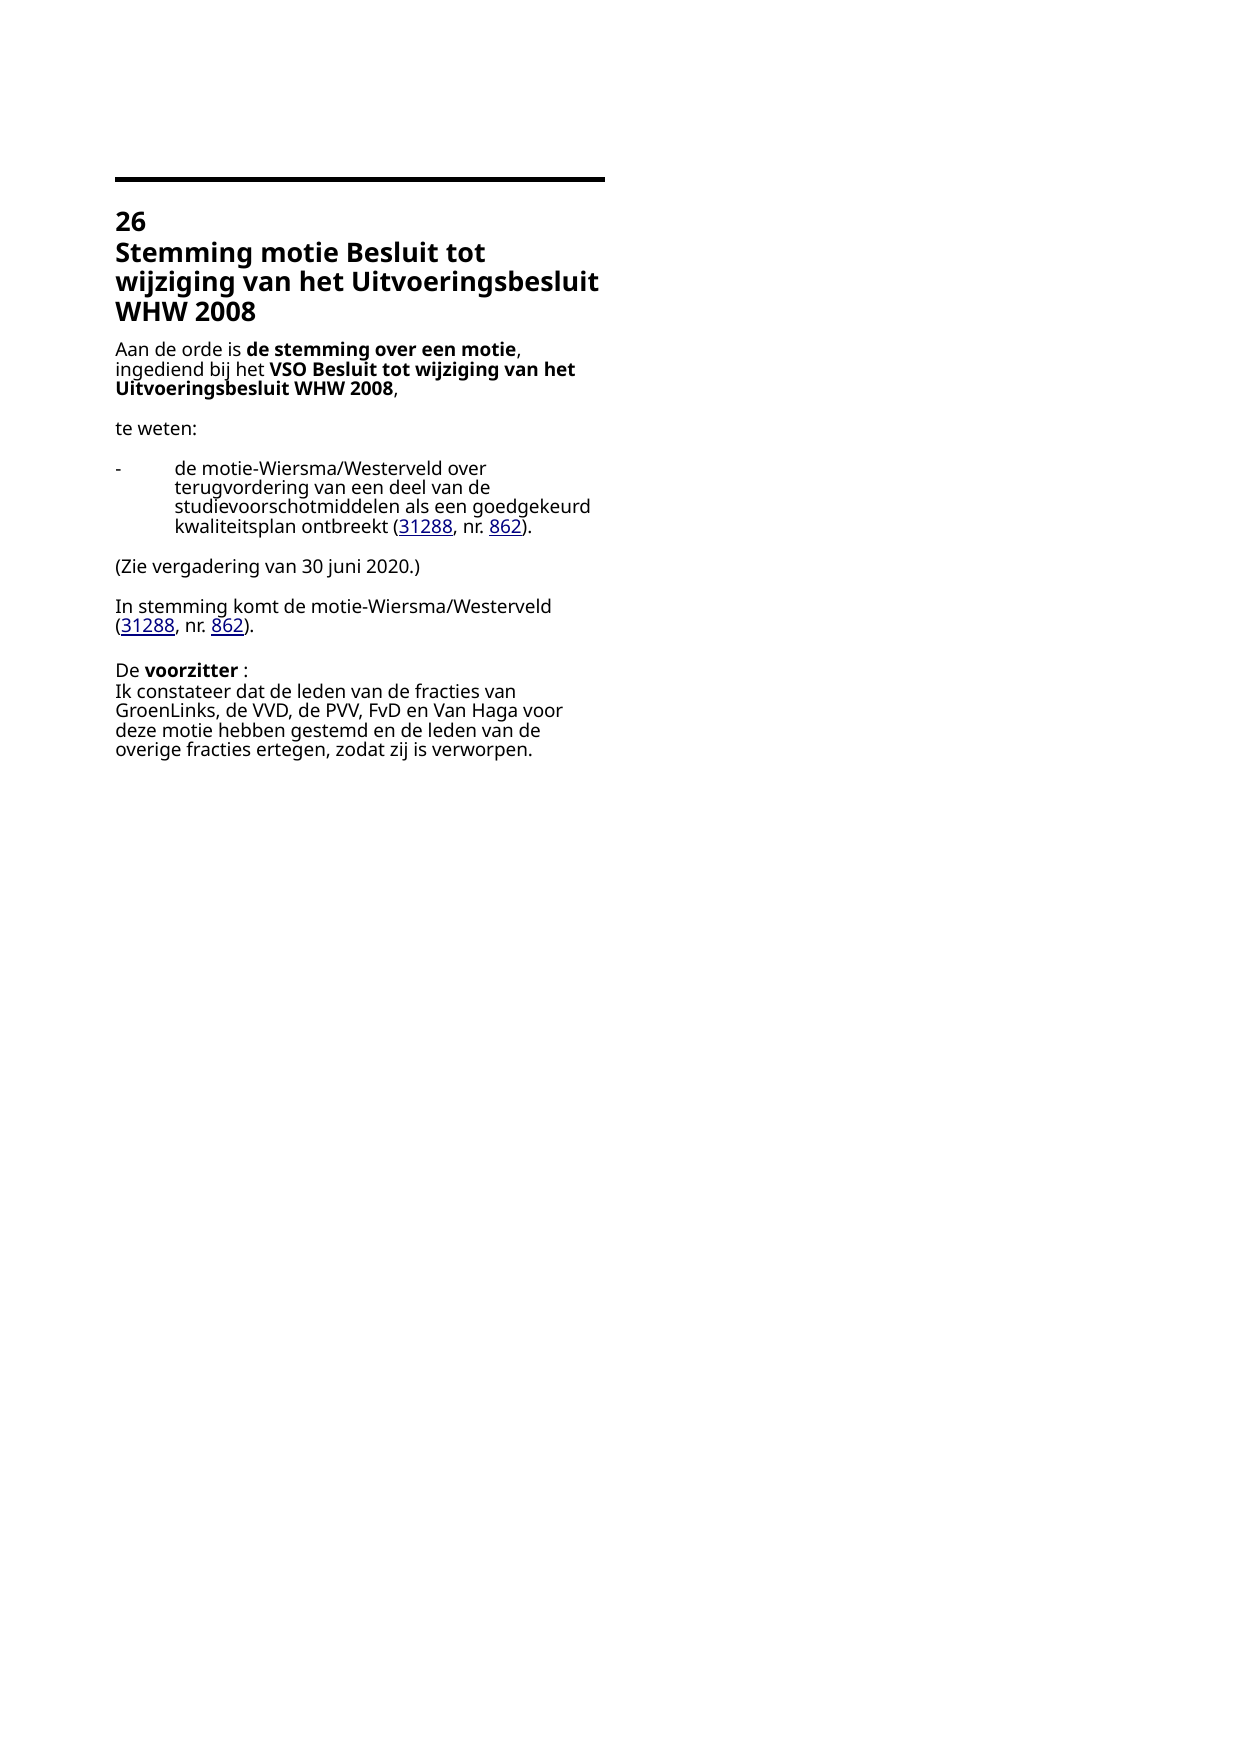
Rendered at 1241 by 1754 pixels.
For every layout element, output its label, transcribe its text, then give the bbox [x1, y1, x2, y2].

text (Zie vergadering van 30 juni 2020.) [115, 558, 605, 577]
text Aan de orde is de stemming over een motie, ingediend bij het VSO Besluit tot wijziging van het Uitvoeringsbesluit WHW 2008, [115, 341, 605, 399]
text 26 [115, 203, 605, 239]
text Stemming motie Besluit tot wijziging van het Uitvoeringsbesluit WHW 2008 [115, 239, 605, 341]
text te weten: [115, 420, 605, 439]
text In stemming komt de motie-Wiersma/Westerveld (31288, nr. 862). [115, 598, 605, 636]
text De voorzitter : [115, 657, 605, 683]
text Ik constateer dat de leden van de fracties van GroenLinks, de VVD, de PVV, FvD en Van Haga voor deze motie hebben gestemd en de leden van de overige fracties ertegen, zodat zij is verworpen. [115, 683, 605, 760]
list de motie-Wiersma/Westerveld over terugvordering van een deel van de studievoorschotmiddelen als een goedgekeurd kwaliteitsplan ontbreekt (31288, nr. 862). [115, 460, 605, 537]
